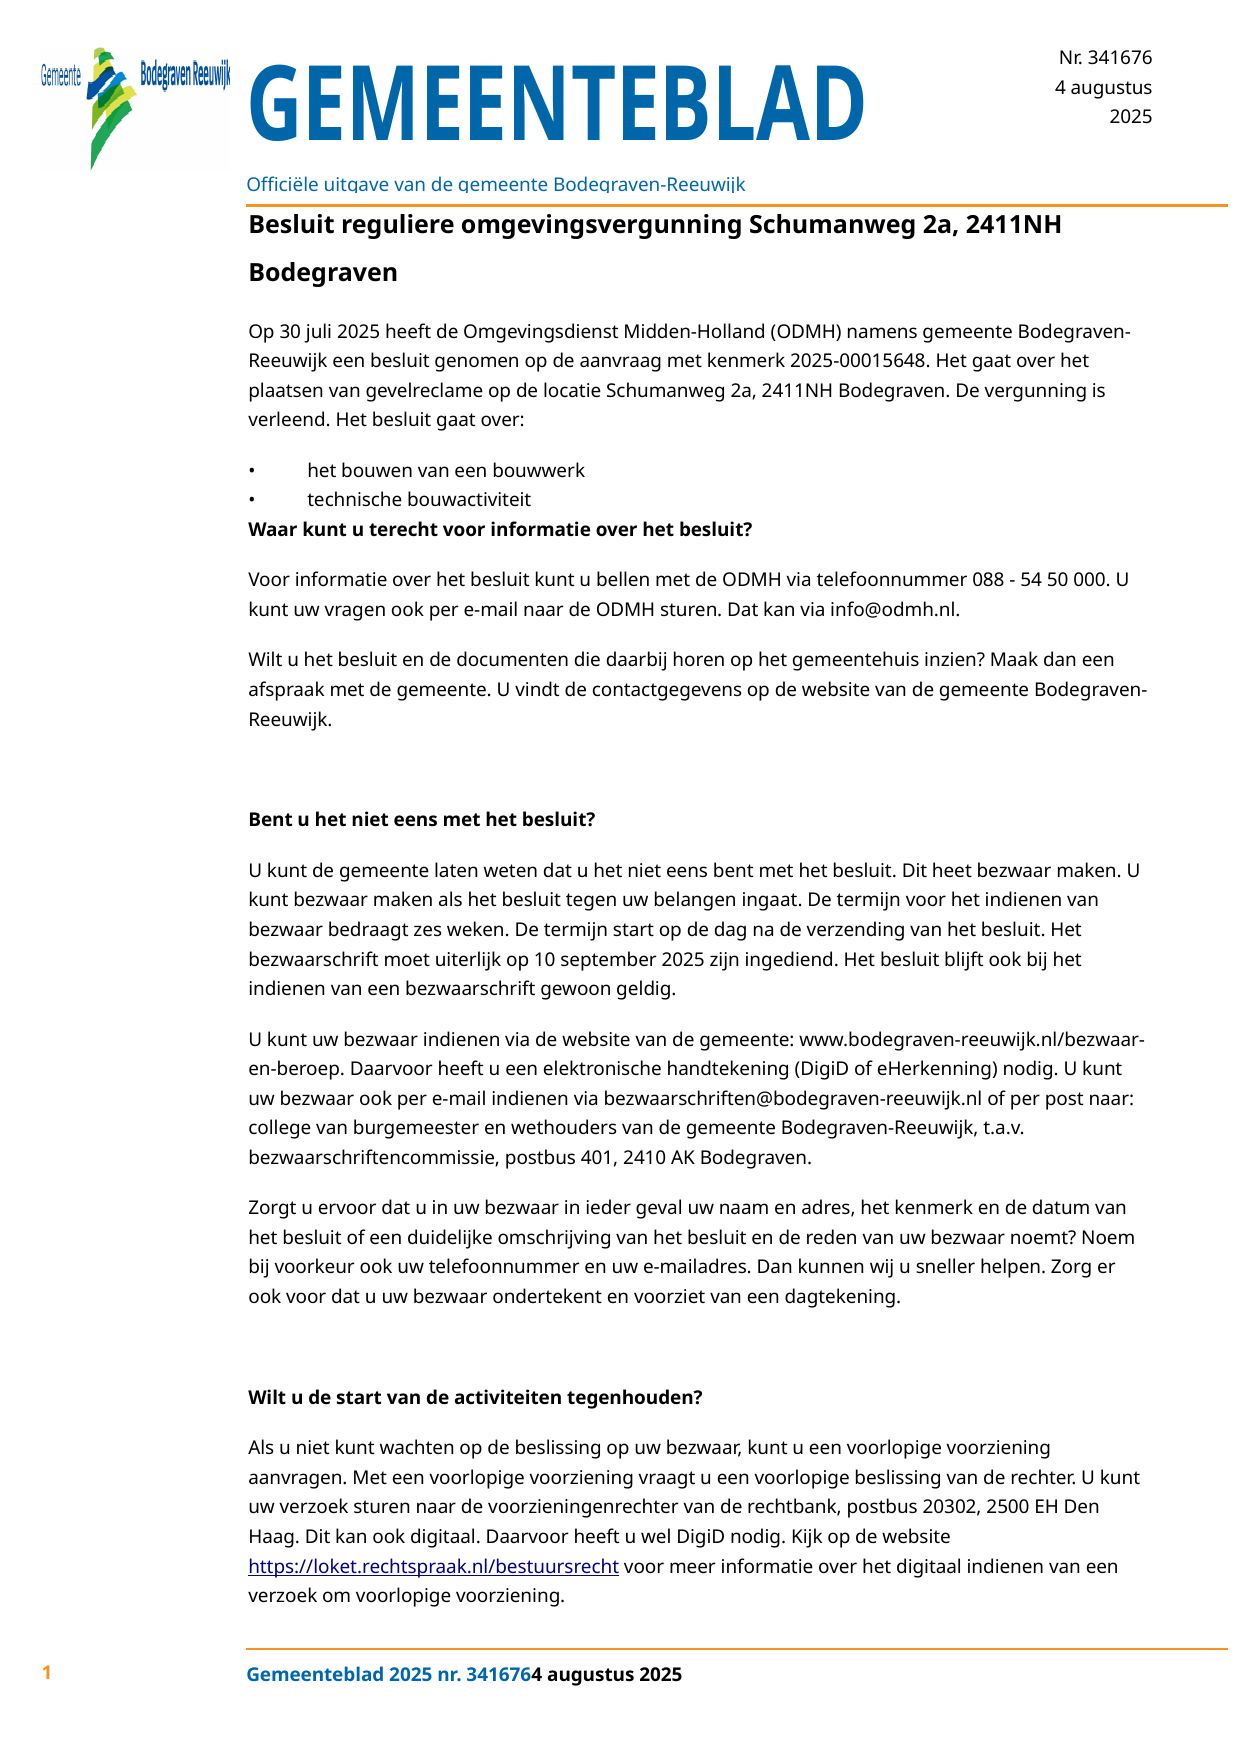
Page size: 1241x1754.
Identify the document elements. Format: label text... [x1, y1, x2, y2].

text Waar kunt u terecht voor informatie over het besluit? [248, 516, 1152, 542]
text U kunt uw bezwaar indienen via de website van de gemeente: www.bodegraven-reeuwijk.nl/bezwaar-en-beroep. Daarvoor heeft u een elektronische handtekening (DigiD of eHerkenning) nodig. U kunt uw bezwaar ook per e-mail indienen via bezwaarschriften@bodegraven-reeuwijk.nl of per post naar: college van burgemeester en wethouders van de gemeente Bodegraven-Reeuwijk, t.a.v. bezwaarschriftencommissie, postbus 401, 2410 AK Bodegraven. [248, 1026, 1152, 1170]
text Bent u het niet eens met het besluit? [248, 807, 1152, 832]
text Besluit reguliere omgevingsvergunning Schumanweg 2a, 2411NH Bodegraven [248, 207, 1152, 288]
text Als u niet kunt wachten op de beslissing op uw bezwaar, kunt u een voorlopige voorziening aanvragen. Met een voorlopige voorziening vraagt u een voorlopige beslissing van de rechter. U kunt uw verzoek sturen naar de voorzieningenrechter van de rechtbank, postbus 20302, 2500 EH Den Haag. Dit kan ook digitaal. Daarvoor heeft u wel DigiD nodig. Kijk op de website https://loket.rechtspraak.nl/bestuursrecht voor meer informatie over het digitaal indienen van een verzoek om voorlopige voorziening. [248, 1434, 1152, 1608]
text Wilt u het besluit en de documenten die daarbij horen op het gemeentehuis inzien? Maak dan een afspraak met de gemeente. U vindt de contactgegevens op de website van de gemeente Bodegraven-Reeuwijk. [248, 647, 1152, 732]
text Wilt u de start van de activiteiten tegenhouden? [248, 1384, 1152, 1410]
text Op 30 juli 2025 heeft de Omgevingsdienst Midden-Holland (ODMH) namens gemeente Bodegraven-Reeuwijk een besluit genomen op de aanvraag met kenmerk 2025-00015648. Het gaat over het plaatsen van gevelreclame op de locatie Schumanweg 2a, 2411NH Bodegraven. De vergunning is verleend. Het besluit gaat over: [248, 318, 1152, 432]
text U kunt de gemeente laten weten dat u het niet eens bent met het besluit. Dit heet bezwaar maken. U kunt bezwaar maken als het besluit tegen uw belangen ingaat. De termijn voor het indienen van bezwaar bedraagt zes weken. De termijn start op de dag na de verzending van het besluit. Het bezwaarschrift moet uiterlijk op 10 september 2025 zijn ingediend. Het besluit blijft ook bij het indienen van een bezwaarschrift gewoon geldig. [248, 857, 1152, 1001]
text Zorgt u ervoor dat u in uw bezwaar in ieder geval uw naam en adres, het kenmerk en de datum van het besluit of een duidelijke omschrijving van het besluit en de reden van uw bezwaar noemt? Noem bij voorkeur ook uw telefoonnummer en uw e-mailadres. Dan kunnen wij u sneller helpen. Zorg er ook voor dat u uw bezwaar ondertekent en voorziet van een dagtekening. [248, 1194, 1152, 1309]
list technische bouwactiviteit [248, 487, 1152, 512]
list het bouwen van een bouwwerk [248, 457, 1152, 483]
text Voor informatie over het besluit kunt u bellen met de ODMH via telefoonnummer 088 - 54 50 000. U kunt uw vragen ook per e-mail naar de ODMH sturen. Dat kan via info@odmh.nl. [248, 567, 1152, 622]
picture [41, 47, 231, 172]
